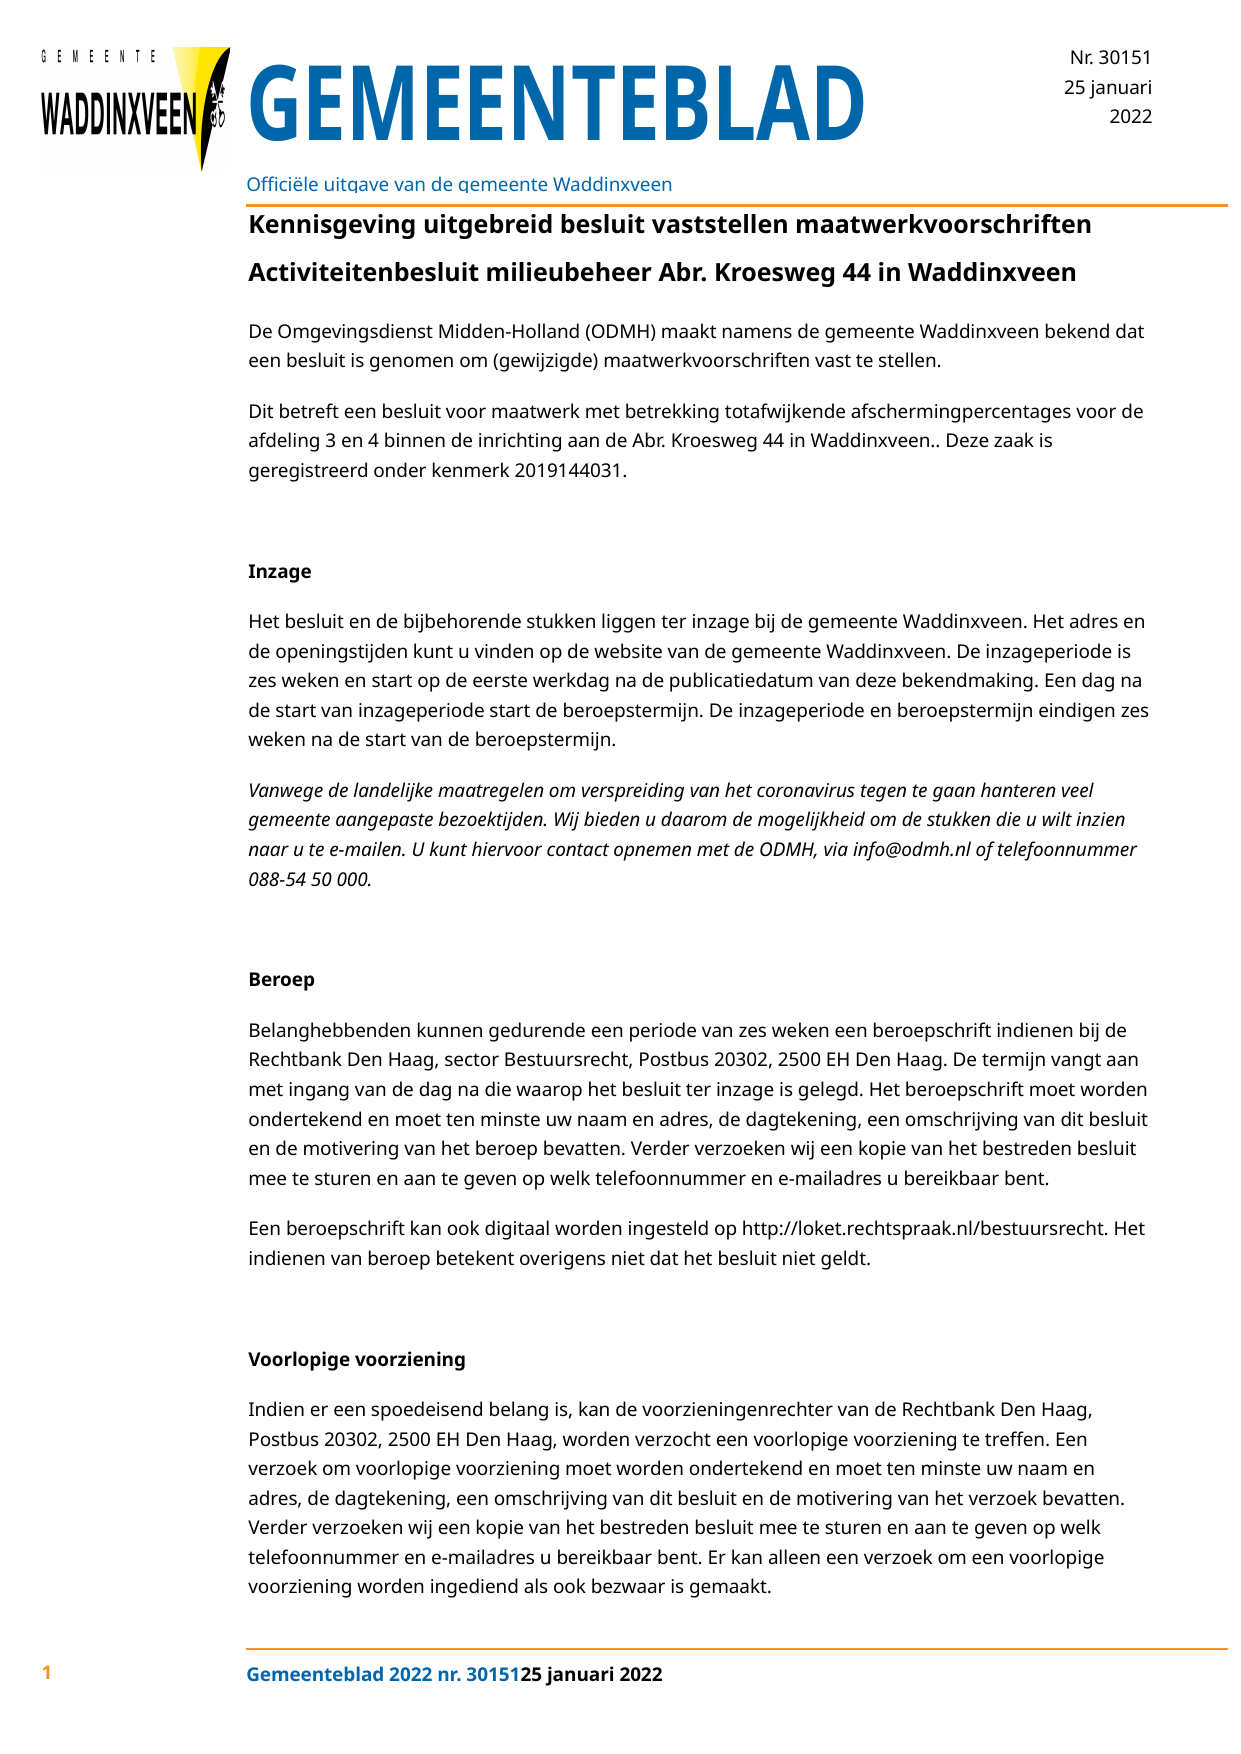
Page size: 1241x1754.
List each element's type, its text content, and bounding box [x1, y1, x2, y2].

text Voorlopige voorziening [248, 1346, 1152, 1372]
picture [41, 47, 231, 172]
text Inzage [248, 558, 1152, 584]
text Kennisgeving uitgebreid besluit vaststellen maatwerkvoorschriften Activiteitenbesluit milieubeheer Abr. Kroesweg 44 in Waddinxveen [248, 207, 1152, 288]
text Beroep [248, 967, 1152, 992]
text Indien er een spoedeisend belang is, kan de voorzieningenrechter van de Rechtbank Den Haag, Postbus 20302, 2500 EH Den Haag, worden verzocht een voorlopige voorziening te treffen. Een verzoek om voorlopige voorziening moet worden ondertekend en moet ten minste uw naam en adres, de dagtekening, een omschrijving van dit besluit en de motivering van het verzoek bevatten. Verder verzoeken wij een kopie van het bestreden besluit mee te sturen en aan te geven op welk telefoonnummer en e-mailadres u bereikbaar bent. Er kan alleen een verzoek om een voorlopige voorziening worden ingediend als ook bezwaar is gemaakt. [248, 1396, 1152, 1599]
text Vanwege de landelijke maatregelen om verspreiding van het coronavirus tegen te gaan hanteren veel gemeente aangepaste bezoektijden. Wij bieden u daarom de mogelijkheid om de stukken die u wilt inzien naar u te e-mailen. U kunt hiervoor contact opnemen met de ODMH, via info@odmh.nl of telefoonnummer 088-54 50 000. [248, 777, 1152, 892]
text Dit betreft een besluit voor maatwerk met betrekking totafwijkende afschermingpercentages voor de afdeling 3 en 4 binnen de inrichting aan de Abr. Kroesweg 44 in Waddinxveen.. Deze zaak is geregistreerd onder kenmerk 2019144031. [248, 398, 1152, 483]
text De Omgevingsdienst Midden-Holland (ODMH) maakt namens de gemeente Waddinxveen bekend dat een besluit is genomen om (gewijzigde) maatwerkvoorschriften vast te stellen. [248, 318, 1152, 373]
text Het besluit en de bijbehorende stukken liggen ter inzage bij de gemeente Waddinxveen. Het adres en de openingstijden kunt u vinden op de website van de gemeente Waddinxveen. De inzageperiode is zes weken en start op de eerste werkdag na de publicatiedatum van deze bekendmaking. Een dag na de start van inzageperiode start de beroepstermijn. De inzageperiode en beroepstermijn eindigen zes weken na de start van de beroepstermijn. [248, 608, 1152, 752]
text Belanghebbenden kunnen gedurende een periode van zes weken een beroepschrift indienen bij de Rechtbank Den Haag, sector Bestuursrecht, Postbus 20302, 2500 EH Den Haag. De termijn vangt aan met ingang van de dag na die waarop het besluit ter inzage is gelegd. Het beroepschrift moet worden ondertekend en moet ten minste uw naam en adres, de dagtekening, een omschrijving van dit besluit en de motivering van het beroep bevatten. Verder verzoeken wij een kopie van het bestreden besluit mee te sturen en aan te geven op welk telefoonnummer en e-mailadres u bereikbaar bent. [248, 1017, 1152, 1191]
text Een beroepschrift kan ook digitaal worden ingesteld op http://loket.rechtspraak.nl/bestuursrecht. Het indienen van beroep betekent overigens niet dat het besluit niet geldt. [248, 1215, 1152, 1271]
